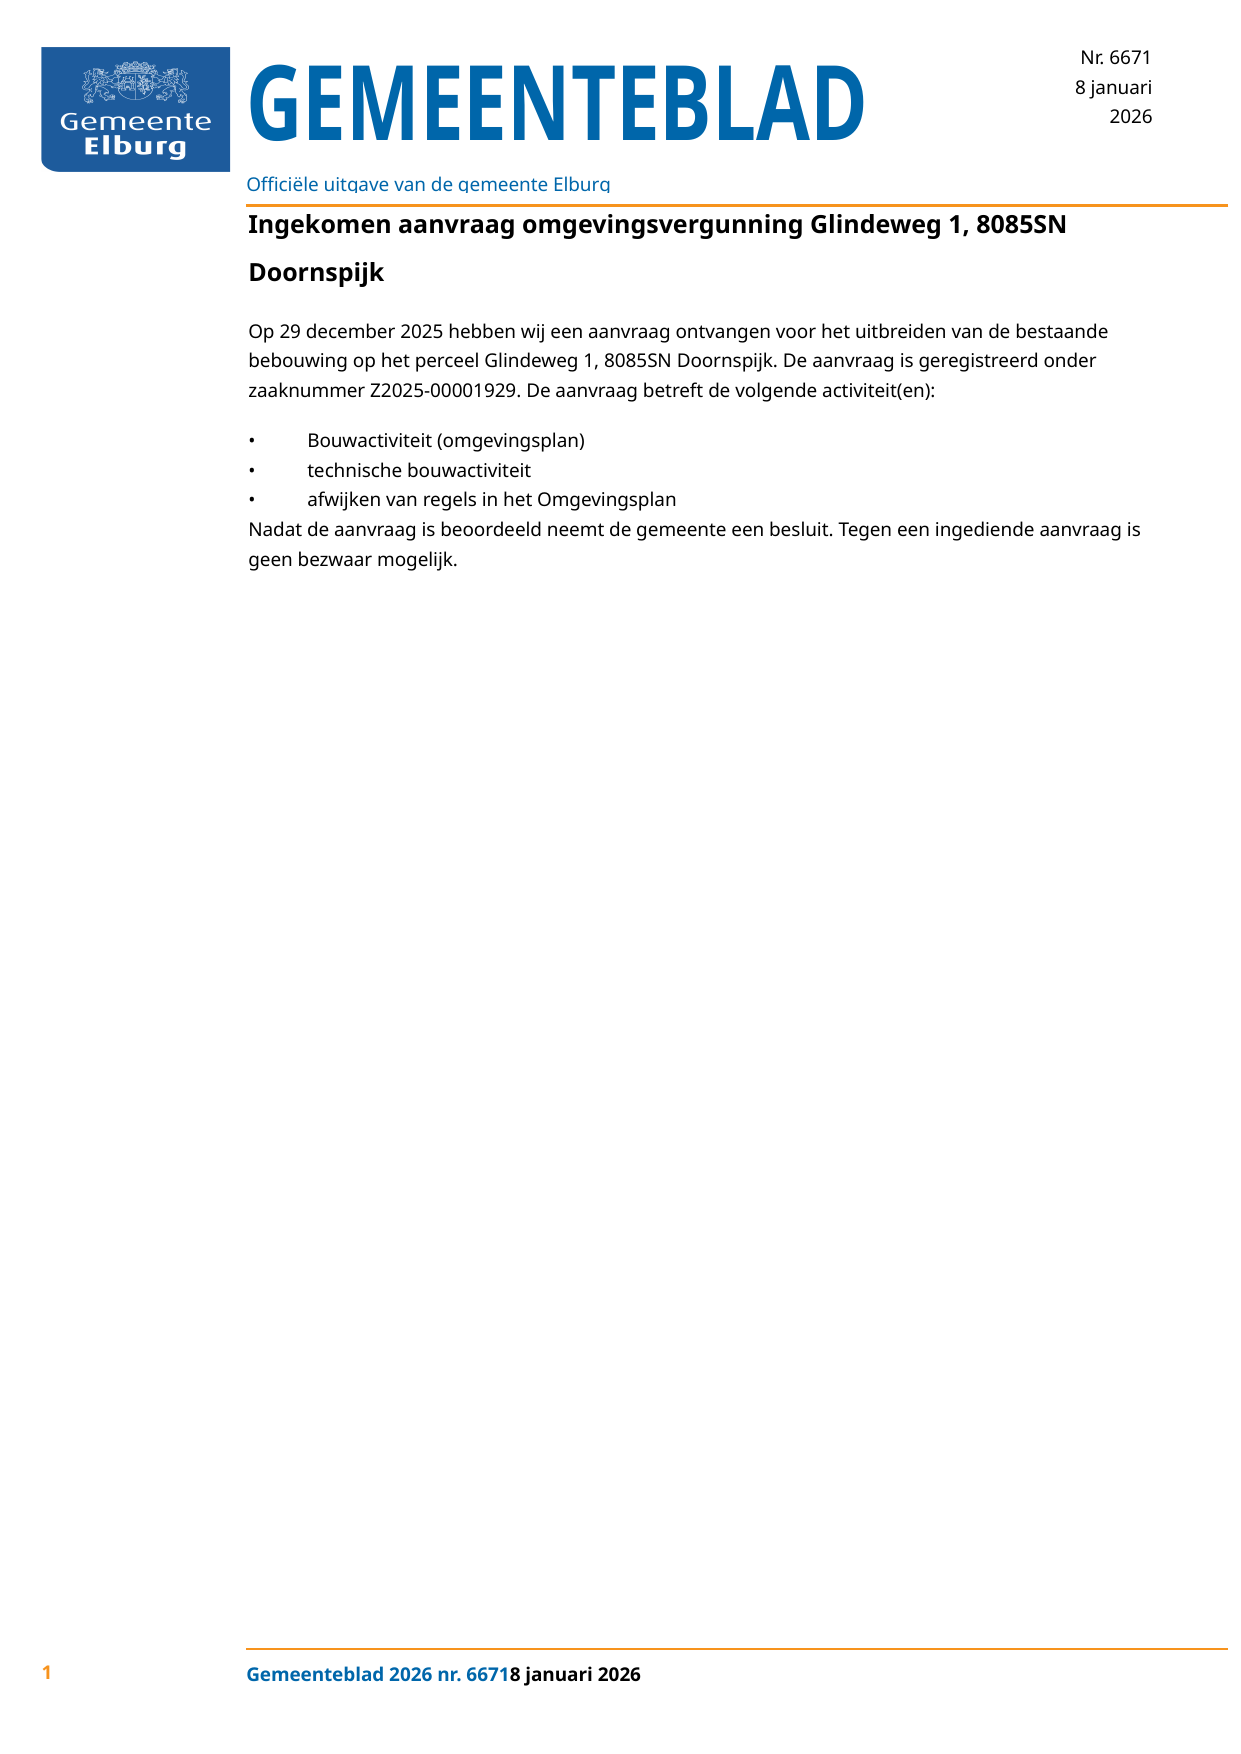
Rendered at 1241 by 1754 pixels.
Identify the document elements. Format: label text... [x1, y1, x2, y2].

list afwijken van regels in het Omgevingsplan [248, 487, 1152, 512]
picture [41, 47, 231, 172]
list Bouwactiviteit (omgevingsplan) [248, 427, 1152, 453]
text Op 29 december 2025 hebben wij een aanvraag ontvangen voor het uitbreiden van de bestaande bebouwing op het perceel Glindeweg 1, 8085SN Doornspijk. De aanvraag is geregistreerd onder zaaknummer Z2025-00001929. De aanvraag betreft de volgende activiteit(en): [248, 318, 1152, 403]
list technische bouwactiviteit [248, 457, 1152, 483]
text Nadat de aanvraag is beoordeeld neemt de gemeente een besluit. Tegen een ingediende aanvraag is geen bezwaar mogelijk. [248, 516, 1152, 572]
text Ingekomen aanvraag omgevingsvergunning Glindeweg 1, 8085SN Doornspijk [248, 207, 1152, 288]
